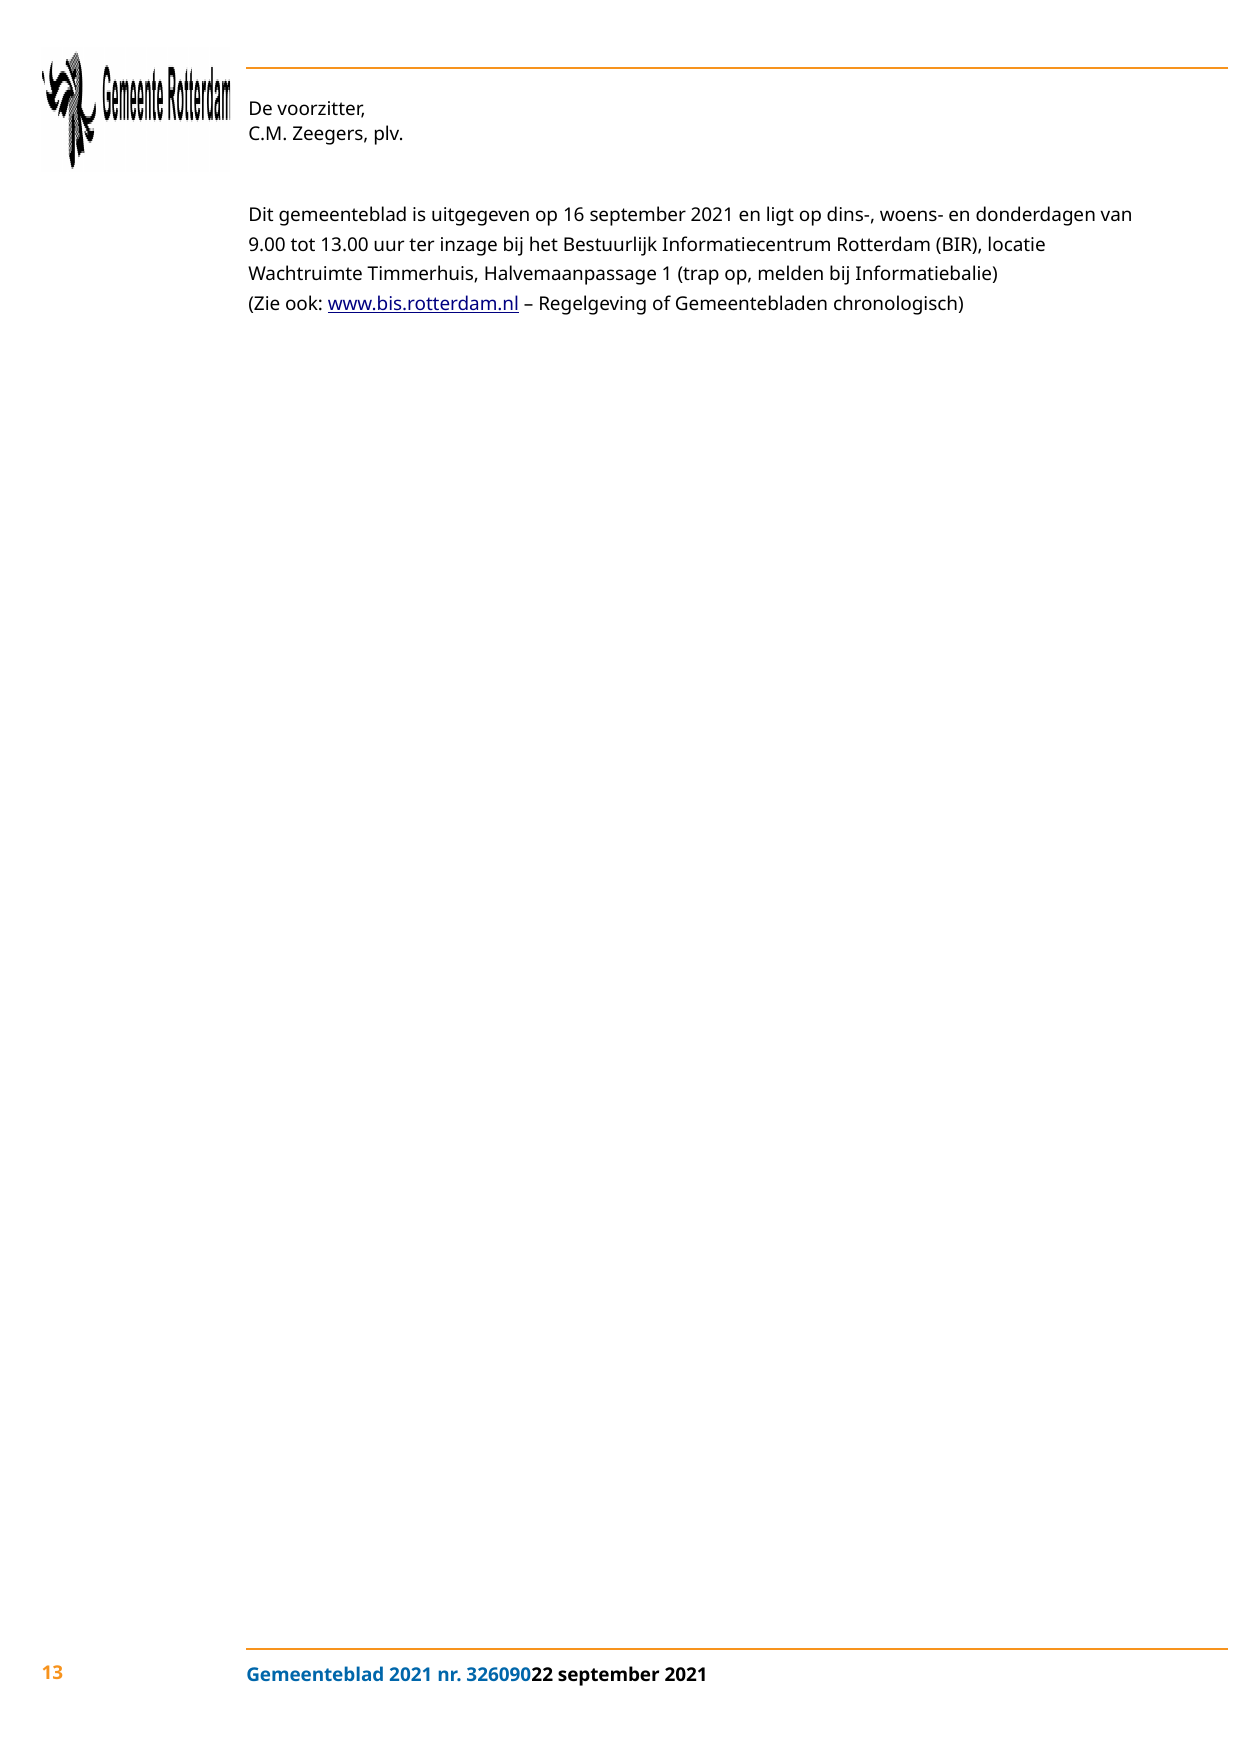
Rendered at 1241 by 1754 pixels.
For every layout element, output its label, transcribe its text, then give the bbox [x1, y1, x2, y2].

text De voorzitter, [248, 95, 1152, 121]
text Dit gemeenteblad is uitgegeven op 16 september 2021 en ligt op dins-, woens- en donderdagen van 9.00 tot 13.00 uur ter inzage bij het Bestuurlijk Informatiecentrum Rotterdam (BIR), locatie Wachtruimte Timmerhuis, Halvemaanpassage 1 (trap op, melden bij Informatiebalie) [248, 201, 1152, 286]
picture [41, 47, 231, 172]
text (Zie ook: www.bis.rotterdam.nl – Regelgeving of Gemeentebladen chronologisch) [248, 290, 1152, 316]
text C.M. Zeegers, plv. [248, 121, 1152, 146]
